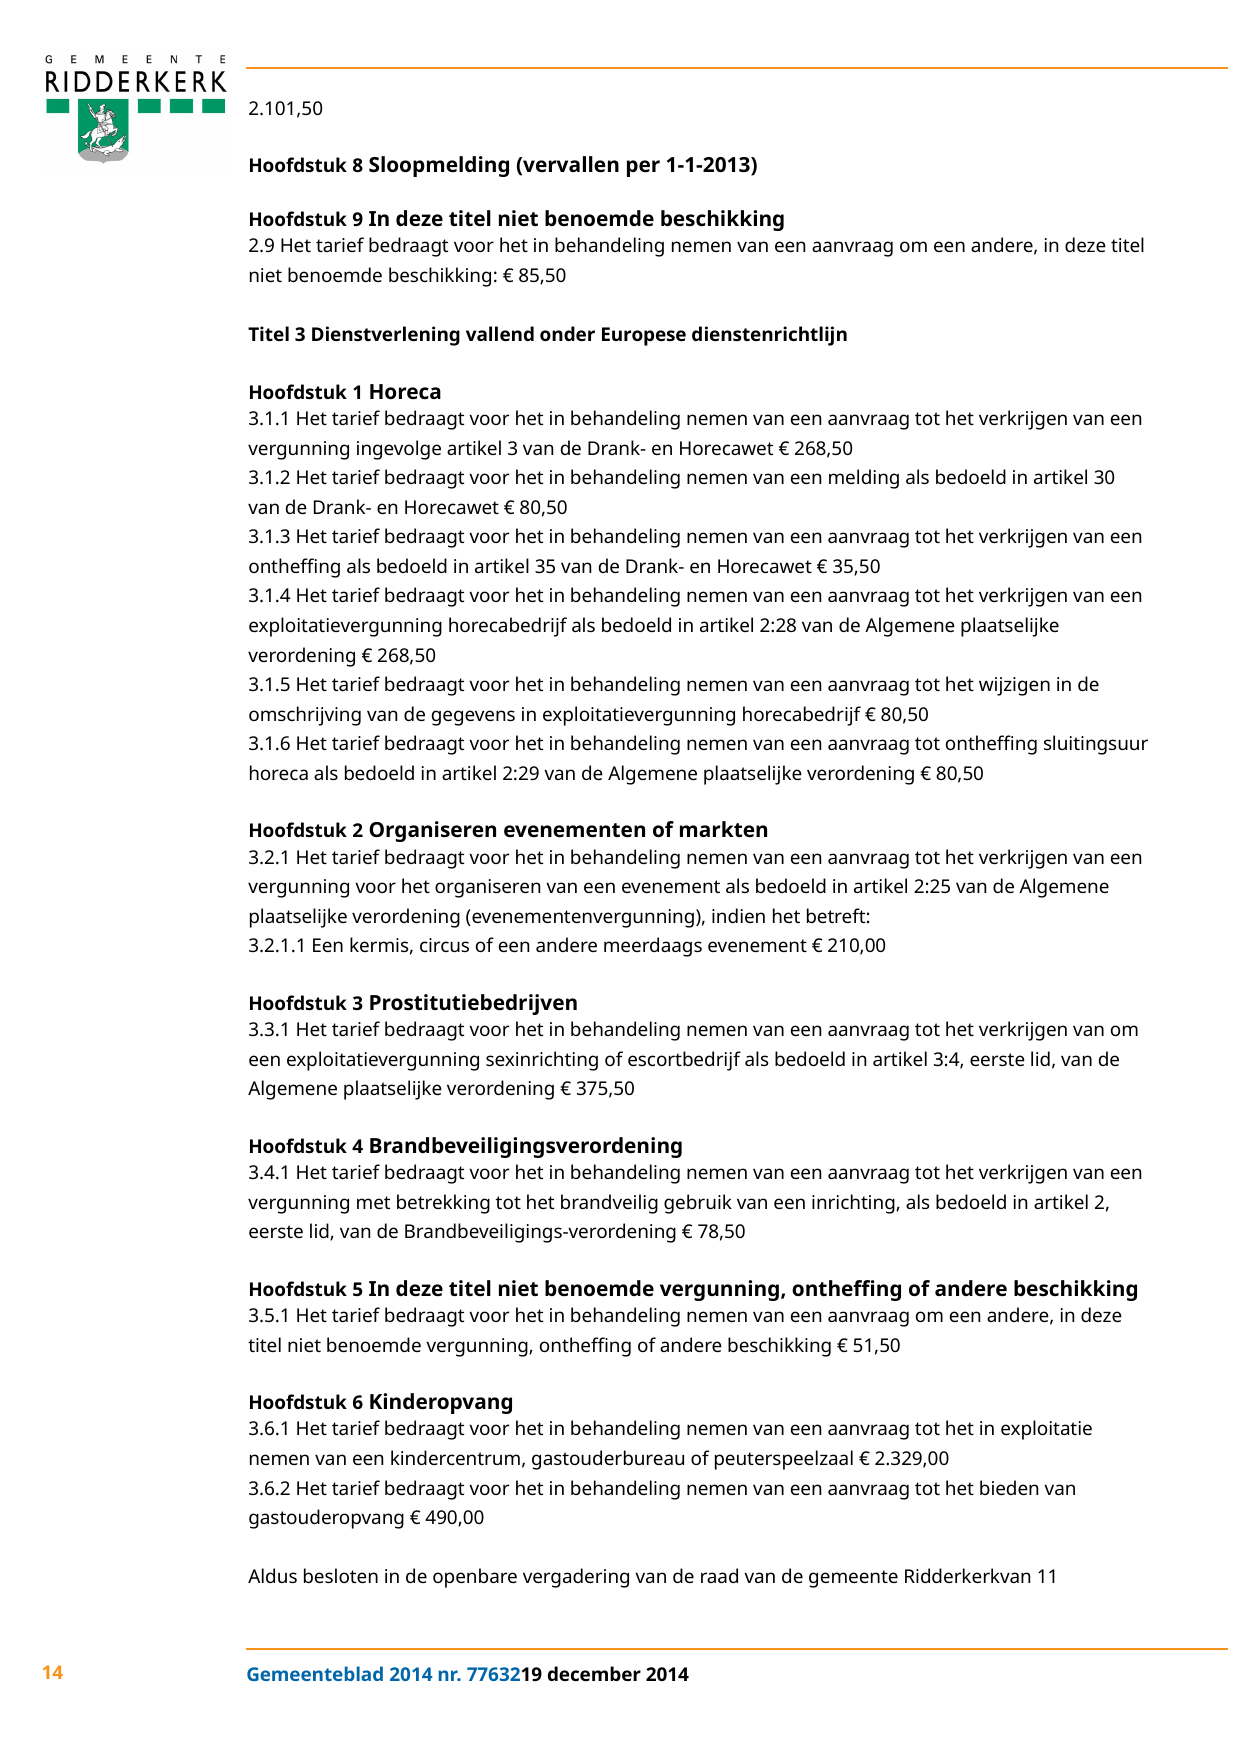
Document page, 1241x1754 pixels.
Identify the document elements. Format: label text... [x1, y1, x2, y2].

text 3.4.1 Het tarief bedraagt voor het in behandeling nemen van een aanvraag tot het verkrijgen van een vergunning met betrekking tot het brandveilig gebruik van een inrichting, als bedoeld in artikel 2, eerste lid, van de Brandbeveiligings-verordening € 78,50 [248, 1159, 1152, 1244]
text Hoofdstuk 9 In deze titel niet benoemde beschikking [248, 204, 1152, 233]
picture [41, 47, 231, 172]
text 3.5.1 Het tarief bedraagt voor het in behandeling nemen van een aanvraag om een andere, in deze titel niet benoemde vergunning, ontheffing of andere beschikking € 51,50 [248, 1302, 1152, 1358]
text Hoofdstuk 1 Horeca [248, 377, 1152, 405]
text 3.1.1 Het tarief bedraagt voor het in behandeling nemen van een aanvraag tot het verkrijgen van een vergunning ingevolge artikel 3 van de Drank- en Horecawet € 268,50 [248, 405, 1152, 461]
text 2.9 Het tarief bedraagt voor het in behandeling nemen van een aanvraag om een andere, in deze titel niet benoemde beschikking: € 85,50 [248, 233, 1152, 288]
text 3.1.6 Het tarief bedraagt voor het in behandeling nemen van een aanvraag tot ontheffing sluitingsuur horeca als bedoeld in artikel 2:29 van de Algemene plaatselijke verordening € 80,50 [248, 731, 1152, 786]
text 3.1.2 Het tarief bedraagt voor het in behandeling nemen van een melding als bedoeld in artikel 30 van de Drank- en Horecawet € 80,50 [248, 464, 1152, 520]
text 3.1.4 Het tarief bedraagt voor het in behandeling nemen van een aanvraag tot het verkrijgen van een exploitatievergunning horecabedrijf als bedoeld in artikel 2:28 van de Algemene plaatselijke verordening € 268,50 [248, 583, 1152, 668]
text Titel 3 Dienstverlening vallend onder Europese dienstenrichtlijn [248, 321, 1152, 347]
text 3.3.1 Het tarief bedraagt voor het in behandeling nemen van een aanvraag tot het verkrijgen van om een exploitatievergunning sexinrichting of escortbedrijf als bedoeld in artikel 3:4, eerste lid, van de Algemene plaatselijke verordening € 375,50 [248, 1016, 1152, 1101]
text Hoofdstuk 5 In deze titel niet benoemde vergunning, ontheffing of andere beschikking [248, 1274, 1152, 1302]
text Hoofdstuk 6 Kinderopvang [248, 1387, 1152, 1416]
text Hoofdstuk 8 Sloopmelding (vervallen per 1-1-2013) [248, 150, 1152, 178]
text 2.101,50 [248, 95, 1152, 121]
text 3.2.1 Het tarief bedraagt voor het in behandeling nemen van een aanvraag tot het verkrijgen van een vergunning voor het organiseren van een evenement als bedoeld in artikel 2:25 van de Algemene plaatselijke verordening (evenementenvergunning), indien het betreft: [248, 844, 1152, 929]
text 3.6.2 Het tarief bedraagt voor het in behandeling nemen van een aanvraag tot het bieden van gastouderopvang € 490,00 [248, 1475, 1152, 1530]
text Aldus besloten in de openbare vergadering van de raad van de gemeente Ridderkerkvan 11 [248, 1563, 1152, 1589]
text 3.1.5 Het tarief bedraagt voor het in behandeling nemen van een aanvraag tot het wijzigen in de omschrijving van de gegevens in exploitatievergunning horecabedrijf € 80,50 [248, 671, 1152, 727]
text Hoofdstuk 4 Brandbeveiligingsverordening [248, 1131, 1152, 1159]
text Hoofdstuk 2 Organiseren evenementen of markten [248, 816, 1152, 844]
text Hoofdstuk 3 Prostitutiebedrijven [248, 988, 1152, 1016]
text 3.2.1.1 Een kermis, circus of een andere meerdaags evenement € 210,00 [248, 933, 1152, 958]
text 3.6.1 Het tarief bedraagt voor het in behandeling nemen van een aanvraag tot het in exploitatie nemen van een kindercentrum, gastouderbureau of peuterspeelzaal € 2.329,00 [248, 1416, 1152, 1471]
text 3.1.3 Het tarief bedraagt voor het in behandeling nemen van een aanvraag tot het verkrijgen van een ontheffing als bedoeld in artikel 35 van de Drank- en Horecawet € 35,50 [248, 523, 1152, 579]
